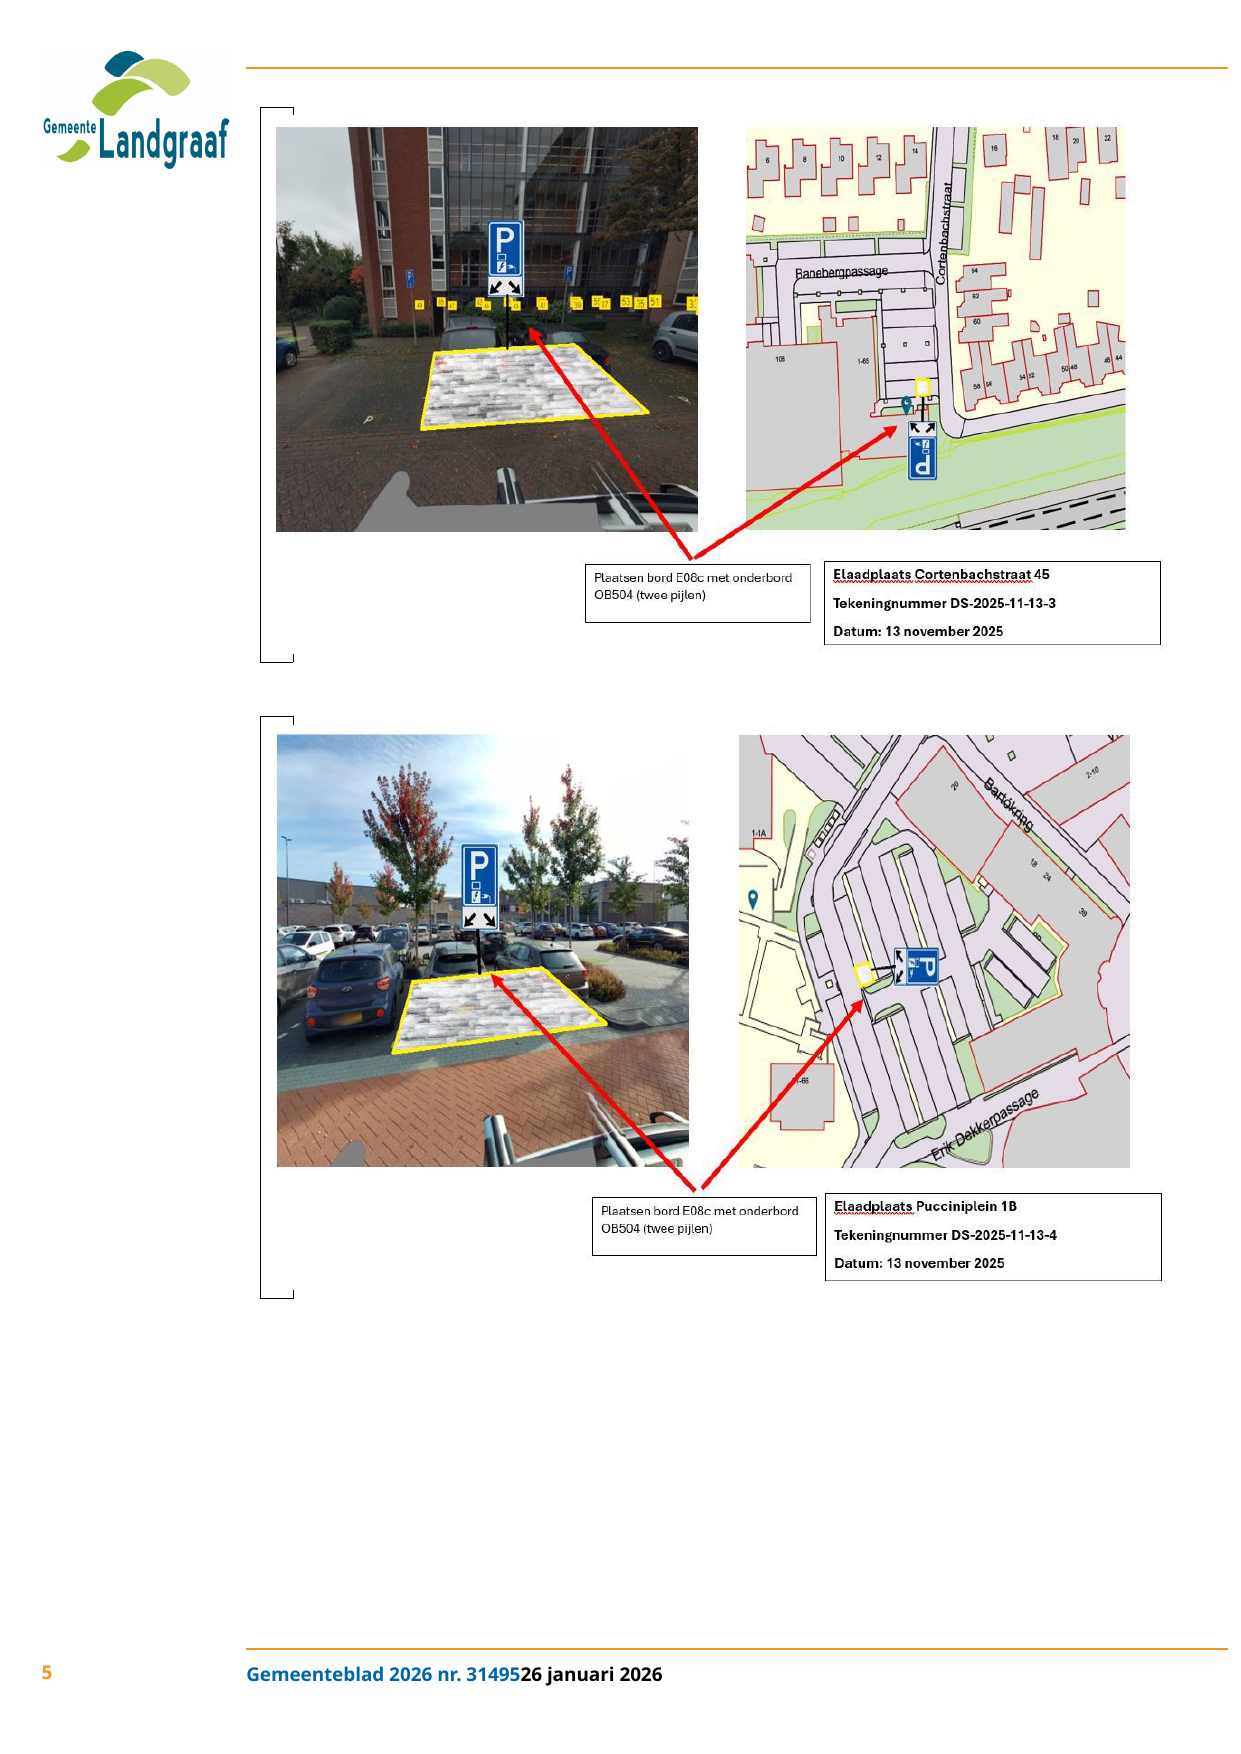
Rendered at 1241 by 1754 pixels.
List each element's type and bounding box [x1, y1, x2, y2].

picture [41, 47, 231, 172]
picture [268, 115, 1173, 654]
picture [268, 725, 1173, 1290]
